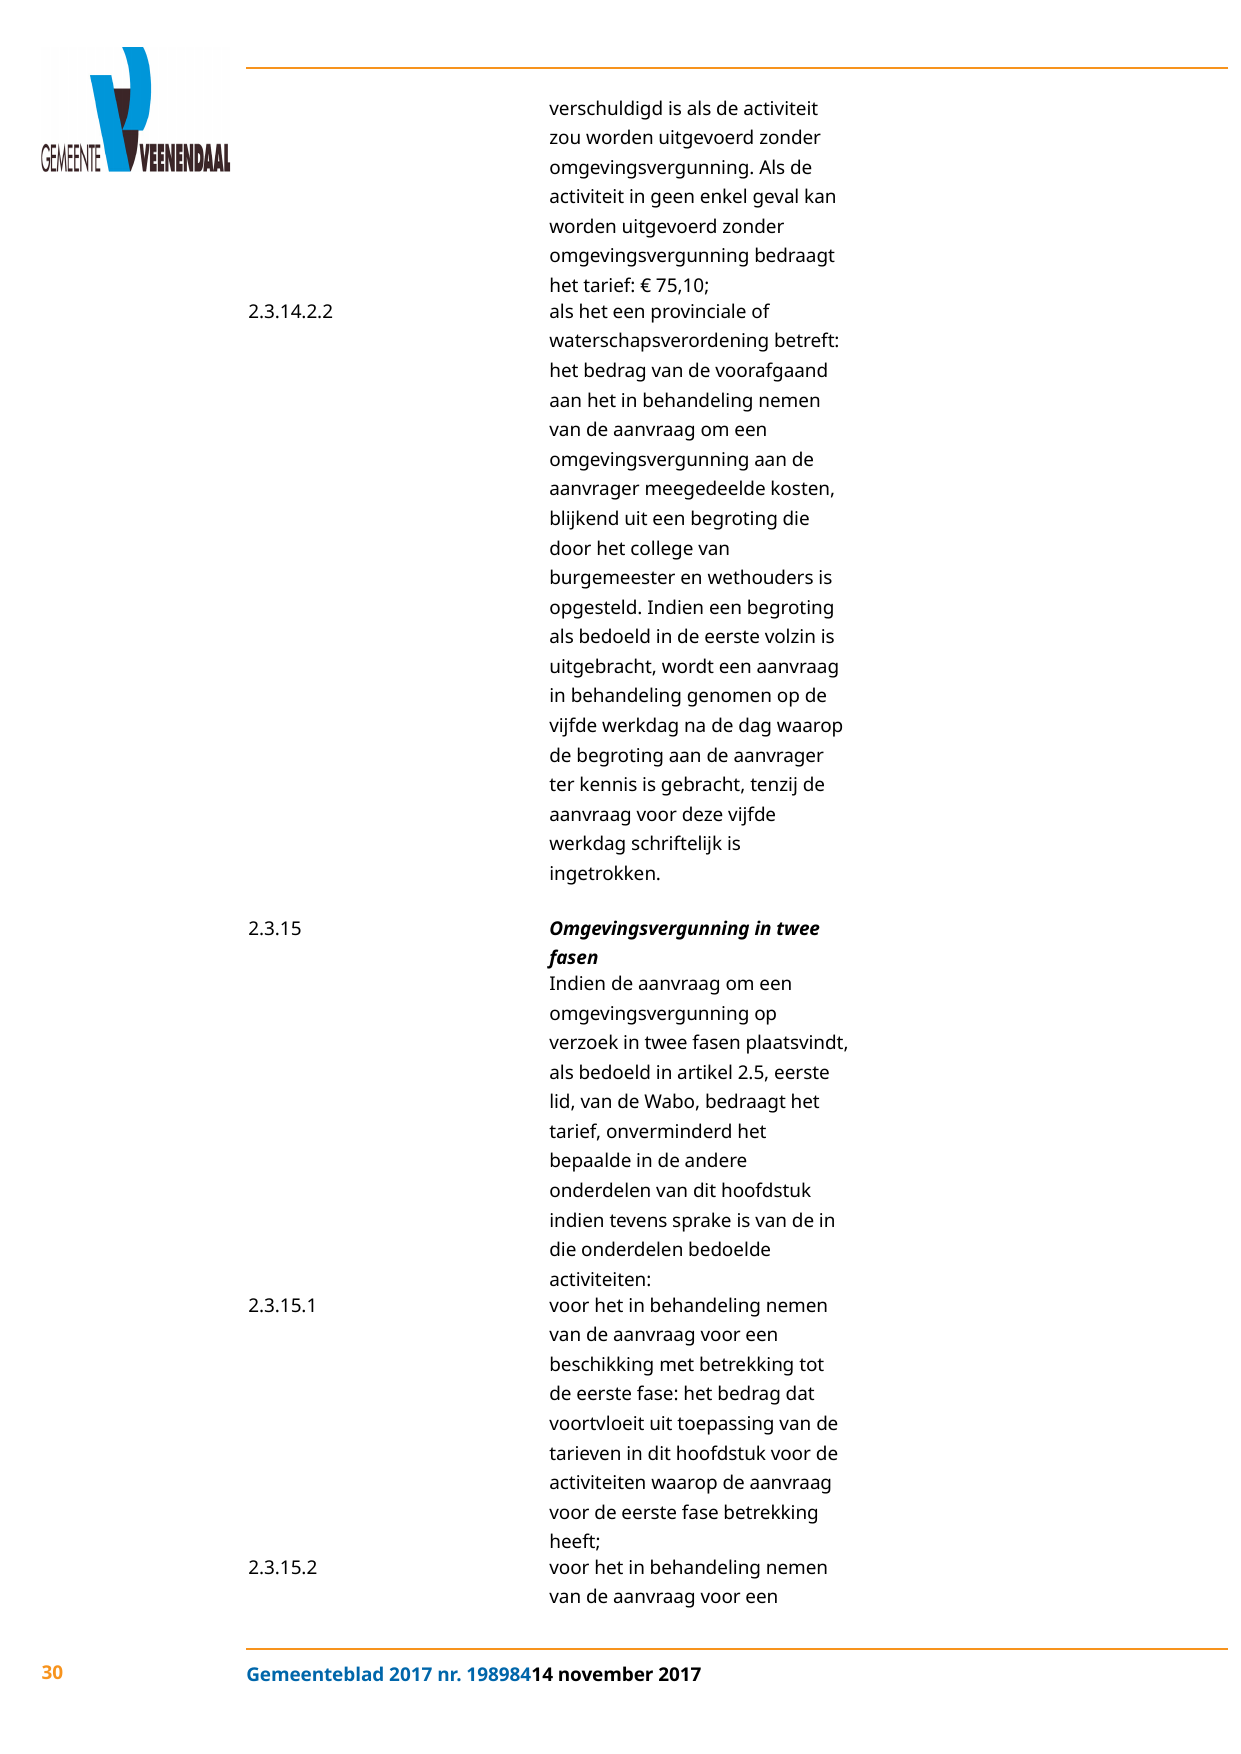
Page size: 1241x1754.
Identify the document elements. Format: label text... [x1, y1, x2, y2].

table_cell voor het in behandeling nemen van de aanvraag voor een [549, 1554, 850, 1609]
table_cell [248, 95, 549, 298]
table_cell [850, 970, 1152, 1292]
table_header Omgevingsvergunning in twee fasen [549, 915, 850, 970]
picture [41, 47, 130, 172]
table_header 2.3.15 [248, 915, 549, 970]
table_cell [248, 970, 549, 1292]
table_cell 2.3.15.1 [248, 1292, 549, 1554]
table_cell [850, 1292, 1152, 1554]
table_cell Indien de aanvraag om een omgevingsvergunning op verzoek in twee fasen plaatsvindt, als bedoeld in artikel 2.5, eerste lid, van de Wabo, bedraagt het tarief, onverminderd het bepaalde in de andere onderdelen van dit hoofdstuk indien tevens sprake is van de in die onderdelen bedoelde activiteiten: [549, 970, 850, 1292]
table_cell [850, 1554, 1152, 1609]
table_cell [850, 95, 1152, 298]
table_cell [850, 886, 1152, 912]
table_cell als het een provinciale of waterschapsverordening betreft: het bedrag van de voorafgaand aan het in behandeling nemen van de aanvraag om een omgevingsvergunning aan de aanvrager meegedeelde kosten, blijkend uit een begroting die door het college van burgemeester en wethouders is opgesteld. Indien een begroting als bedoeld in de eerste volzin is uitgebracht, wordt een aanvraag in behandeling genomen op de vijfde werkdag na de dag waarop de begroting aan de aanvrager ter kennis is gebracht, tenzij de aanvraag voor deze vijfde werkdag schriftelijk is ingetrokken. [549, 298, 850, 886]
table_cell voor het in behandeling nemen van de aanvraag voor een beschikking met betrekking tot de eerste fase: het bedrag dat voortvloeit uit toepassing van de tarieven in dit hoofdstuk voor de activiteiten waarop de aanvraag voor de eerste fase betrekking heeft; [549, 1292, 850, 1554]
table_cell verschuldigd is als de activiteit zou worden uitgevoerd zonder omgevingsvergunning. Als de activiteit in geen enkel geval kan worden uitgevoerd zonder omgevingsvergunning bedraagt het tarief: € 75,10; [549, 95, 850, 298]
picture [123, 47, 231, 172]
table_cell [549, 886, 850, 912]
table_cell [850, 298, 1152, 886]
table_cell [248, 886, 549, 912]
table_cell 2.3.14.2.2 [248, 298, 549, 886]
table_header [850, 915, 1152, 970]
table_cell 2.3.15.2 [248, 1554, 549, 1609]
